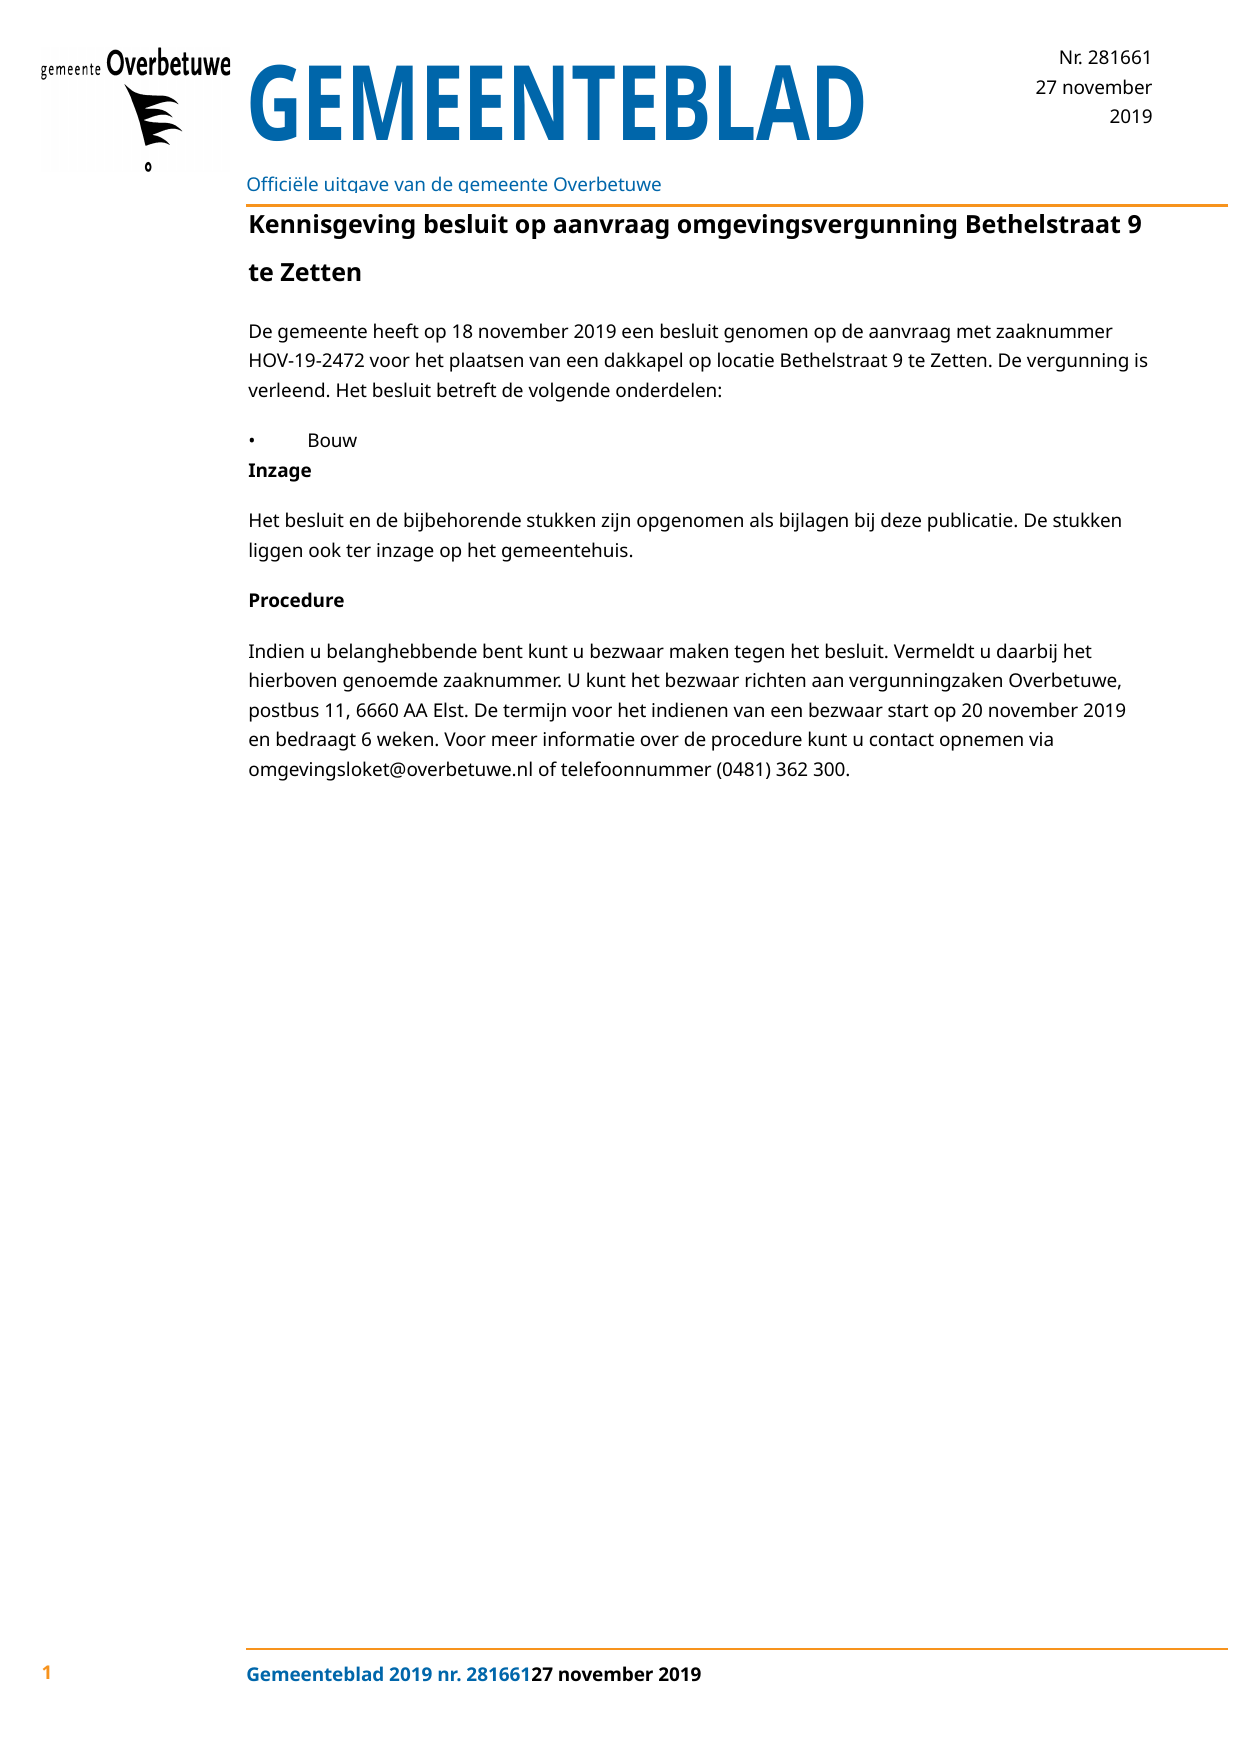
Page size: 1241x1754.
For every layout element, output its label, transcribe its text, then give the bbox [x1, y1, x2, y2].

text Indien u belanghebbende bent kunt u bezwaar maken tegen het besluit. Vermeldt u daarbij het hierboven genoemde zaaknummer. U kunt het bezwaar richten aan vergunningzaken Overbetuwe, postbus 11, 6660 AA Elst. De termijn voor het indienen van een bezwaar start op 20 november 2019 en bedraagt 6 weken. Voor meer informatie over de procedure kunt u contact opnemen via omgevingsloket@overbetuwe.nl of telefoonnummer (0481) 362 300. [248, 638, 1152, 782]
text Inzage [248, 457, 1152, 483]
text Kennisgeving besluit op aanvraag omgevingsvergunning Bethelstraat 9 te Zetten [248, 207, 1152, 288]
text De gemeente heeft op 18 november 2019 een besluit genomen op de aanvraag met zaaknummer HOV-19-2472 voor het plaatsen van een dakkapel op locatie Bethelstraat 9 te Zetten. De vergunning is verleend. Het besluit betreft de volgende onderdelen: [248, 318, 1152, 403]
list Bouw [248, 427, 1152, 453]
text Procedure [248, 587, 1152, 613]
text Het besluit en de bijbehorende stukken zijn opgenomen als bijlagen bij deze publicatie. De stukken liggen ook ter inzage op het gemeentehuis. [248, 507, 1152, 563]
picture [41, 47, 231, 172]
